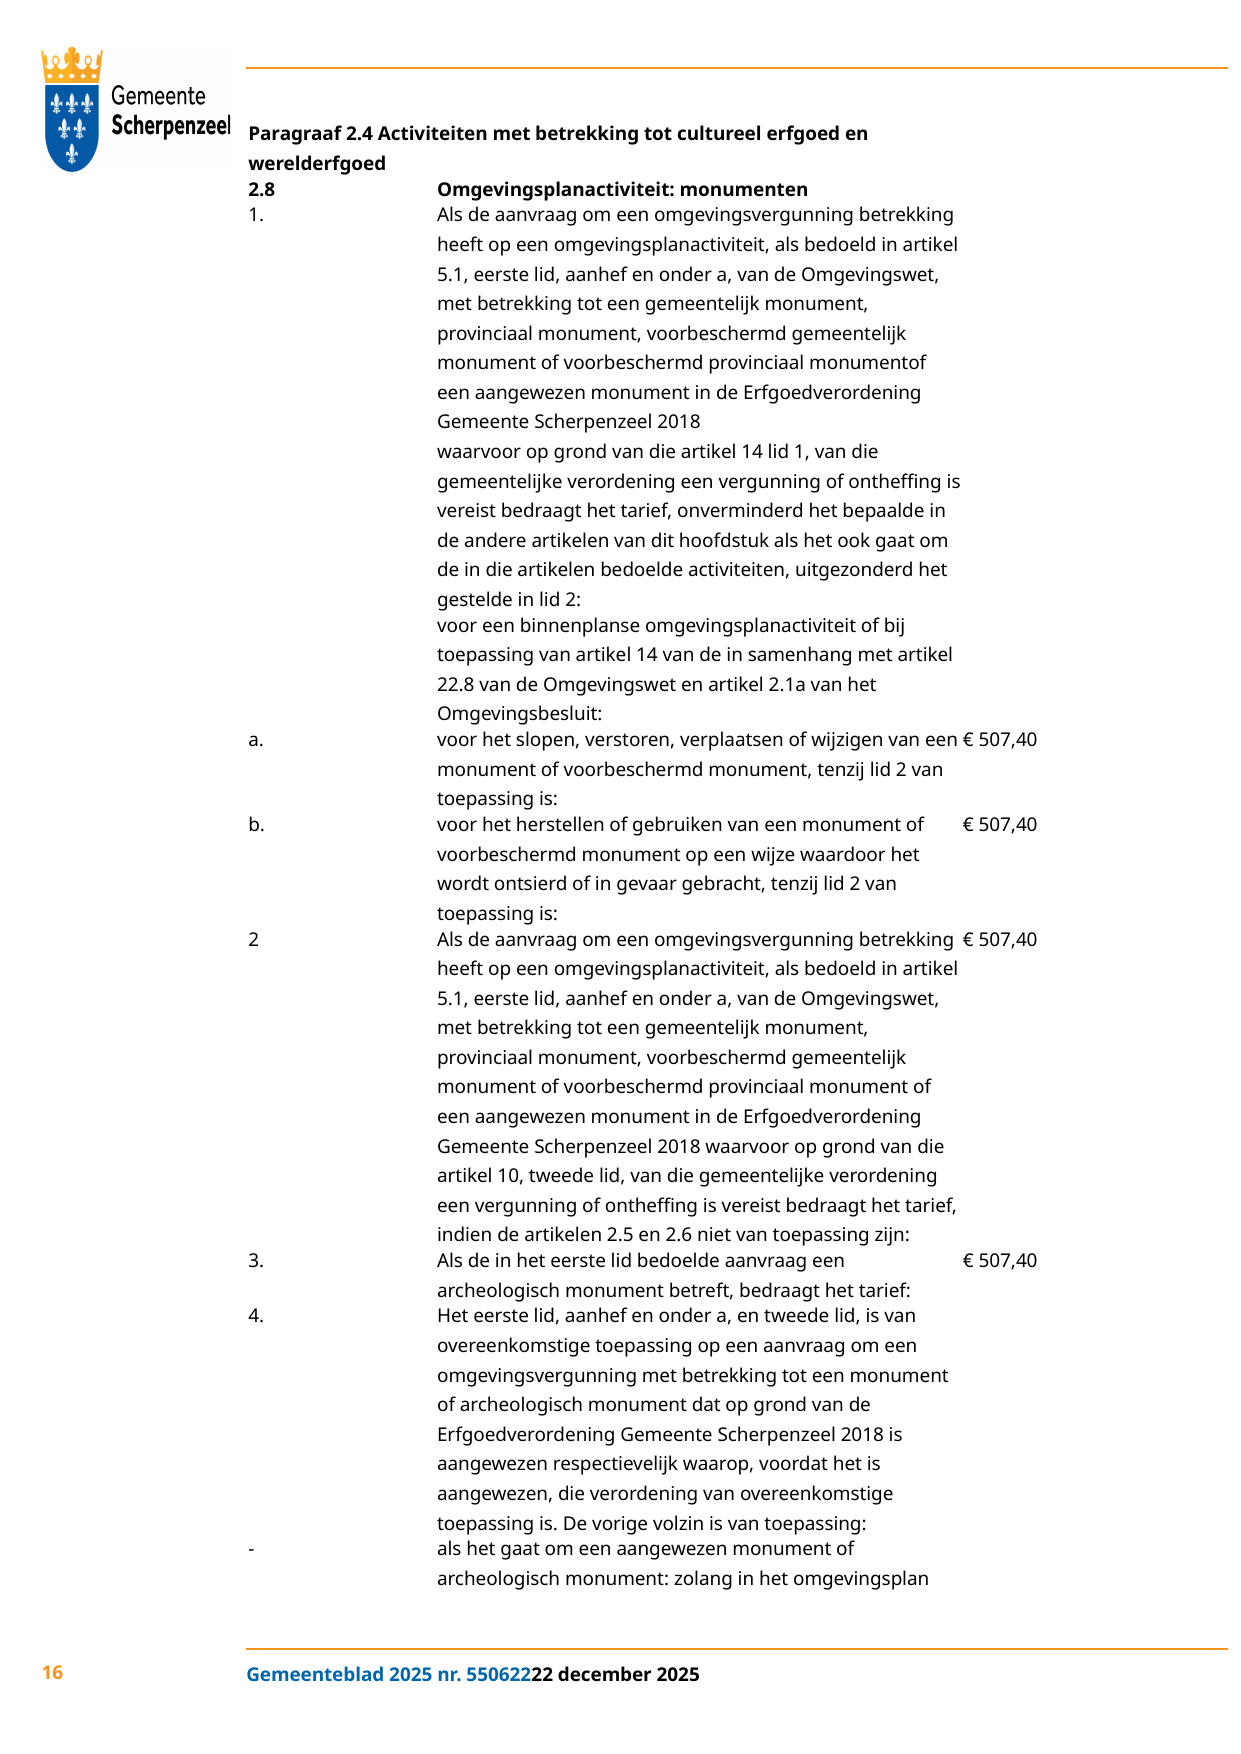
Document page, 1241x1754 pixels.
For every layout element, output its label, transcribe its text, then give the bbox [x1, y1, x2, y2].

table_cell Als de aanvraag om een omgevingsvergunning betrekking heeft op een omgevingsplanactiviteit, als bedoeld in artikel 5.1, eerste lid, aanhef en onder a, van de Omgevingswet, met betrekking tot een gemeentelijk monument, provinciaal monument, voorbeschermd gemeentelijk monument of voorbeschermd provinciaal monumentof een aangewezen monument in de Erfgoedverordening Gemeente Scherpenzeel 2018 waarvoor op grond van die artikel 14 lid 1, van die gemeentelijke verordening een vergunning of ontheffing is vereist bedraagt het tarief, onverminderd het bepaalde in de andere artikelen van dit hoofdstuk als het ook gaat om de in die artikelen bedoelde activiteiten, uitgezonderd het gestelde in lid 2: [437, 202, 963, 612]
table_cell [963, 121, 1152, 176]
table_cell [248, 95, 437, 121]
table_cell € 507,40 [963, 926, 1152, 1247]
table_cell 1. [248, 202, 437, 612]
table_cell voor een binnenplanse omgevingsplanactiviteit of bij toepassing van artikel 14 van de in samenhang met artikel 22.8 van de Omgevingswet en artikel 2.1a van het Omgevingsbesluit: [437, 612, 963, 726]
table_cell [248, 612, 437, 726]
table_cell Als de in het eerste lid bedoelde aanvraag een archeologisch monument betreft, bedraagt het tarief: [437, 1247, 963, 1303]
table_cell [963, 1535, 1152, 1591]
table_cell [963, 1303, 1152, 1535]
table_cell [437, 95, 963, 121]
table_cell b. [248, 811, 437, 926]
table_cell [963, 176, 1152, 202]
table_cell voor het herstellen of gebruiken van een monument of voorbeschermd monument op een wijze waardoor het wordt ontsierd of in gevaar gebracht, tenzij lid 2 van toepassing is: [437, 811, 963, 926]
table_cell [963, 202, 1152, 612]
table_cell 2.8 [248, 176, 437, 202]
picture [41, 47, 231, 172]
table_cell als het gaat om een aangewezen monument of archeologisch monument: zolang in het omgevingsplan [437, 1535, 963, 1591]
table_cell Omgevingsplanactiviteit: monumenten [437, 176, 963, 202]
table_cell € 507,40 [963, 1247, 1152, 1303]
table_cell Het eerste lid, aanhef en onder a, en tweede lid, is van overeenkomstige toepassing op een aanvraag om een omgevingsvergunning met betrekking tot een monument of archeologisch monument dat op grond van de Erfgoedverordening Gemeente Scherpenzeel 2018 is aangewezen respectievelijk waarop, voordat het is aangewezen, die verordening van overeenkomstige toepassing is. De vorige volzin is van toepassing: [437, 1303, 963, 1535]
table_cell € 507,40 [963, 811, 1152, 926]
table_cell [963, 95, 1152, 121]
table_cell 2 [248, 926, 437, 1247]
table_cell voor het slopen, verstoren, verplaatsen of wijzigen van een monument of voorbeschermd monument, tenzij lid 2 van toepassing is: [437, 726, 963, 811]
table_cell Paragraaf 2.4 Activiteiten met betrekking tot cultureel erfgoed en werelderfgoed [248, 121, 963, 176]
table_cell 3. [248, 1247, 437, 1303]
table_cell € 507,40 [963, 726, 1152, 811]
table_cell 4. [248, 1303, 437, 1535]
table_cell a. [248, 726, 437, 811]
table_cell - [248, 1535, 437, 1591]
table_cell [963, 612, 1152, 726]
table_cell Als de aanvraag om een omgevingsvergunning betrekking heeft op een omgevingsplanactiviteit, als bedoeld in artikel 5.1, eerste lid, aanhef en onder a, van de Omgevingswet, met betrekking tot een gemeentelijk monument, provinciaal monument, voorbeschermd gemeentelijk monument of voorbeschermd provinciaal monument of een aangewezen monument in de Erfgoedverordening Gemeente Scherpenzeel 2018 waarvoor op grond van die artikel 10, tweede lid, van die gemeentelijke verordening een vergunning of ontheffing is vereist bedraagt het tarief, indien de artikelen 2.5 en 2.6 niet van toepassing zijn: [437, 926, 963, 1247]
